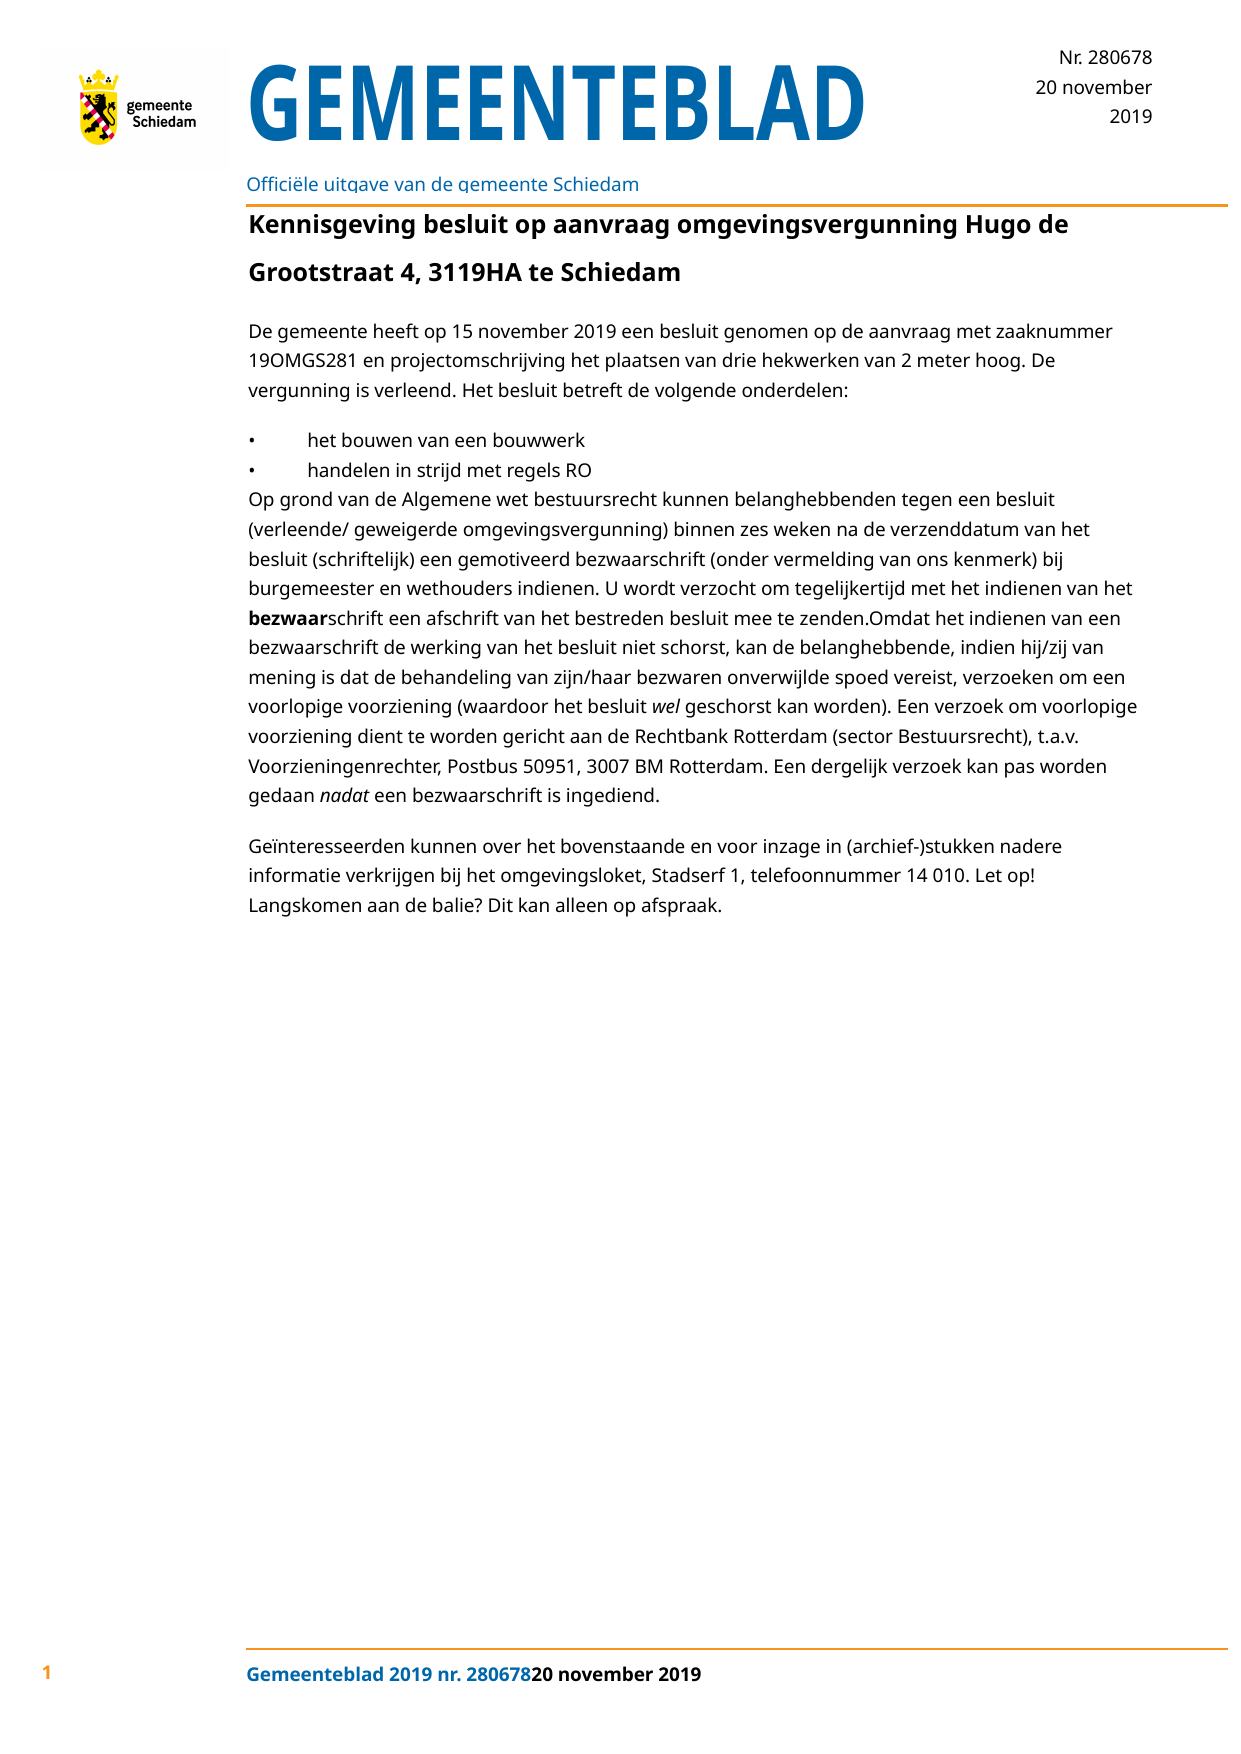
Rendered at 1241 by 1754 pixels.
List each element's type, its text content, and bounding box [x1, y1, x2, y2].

picture [41, 47, 231, 172]
list handelen in strijd met regels RO [248, 457, 1152, 483]
text Op grond van de Algemene wet bestuursrecht kunnen belanghebbenden tegen een besluit (verleende/ geweigerde omgevingsvergunning) binnen zes weken na de verzenddatum van het besluit (schriftelijk) een gemotiveerd bezwaarschrift (onder vermelding van ons kenmerk) bij burgemeester en wethouders indienen. U wordt verzocht om tegelijkertijd met het indienen van het bezwaarschrift een afschrift van het bestreden besluit mee te zenden.Omdat het indienen van een bezwaarschrift de werking van het besluit niet schorst, kan de belanghebbende, indien hij/zij van mening is dat de behandeling van zijn/haar bezwaren onverwijlde spoed vereist, verzoeken om een voorlopige voorziening (waardoor het besluit wel geschorst kan worden). Een verzoek om voorlopige voorziening dient te worden gericht aan de Rechtbank Rotterdam (sector Bestuursrecht), t.a.v. Voorzieningenrechter, Postbus 50951, 3007 BM Rotterdam. Een dergelijk verzoek kan pas worden gedaan nadat een bezwaarschrift is ingediend. [248, 487, 1152, 808]
list het bouwen van een bouwwerk [248, 427, 1152, 453]
text De gemeente heeft op 15 november 2019 een besluit genomen op de aanvraag met zaaknummer 19OMGS281 en projectomschrijving het plaatsen van drie hekwerken van 2 meter hoog. De vergunning is verleend. Het besluit betreft de volgende onderdelen: [248, 318, 1152, 403]
text Geïnteresseerden kunnen over het bovenstaande en voor inzage in (archief-)stukken nadere informatie verkrijgen bij het omgevingsloket, Stadserf 1, telefoonnummer 14 010. Let op! Langskomen aan de balie? Dit kan alleen op afspraak. [248, 833, 1152, 918]
text Kennisgeving besluit op aanvraag omgevingsvergunning Hugo de Grootstraat 4, 3119HA te Schiedam [248, 207, 1152, 288]
